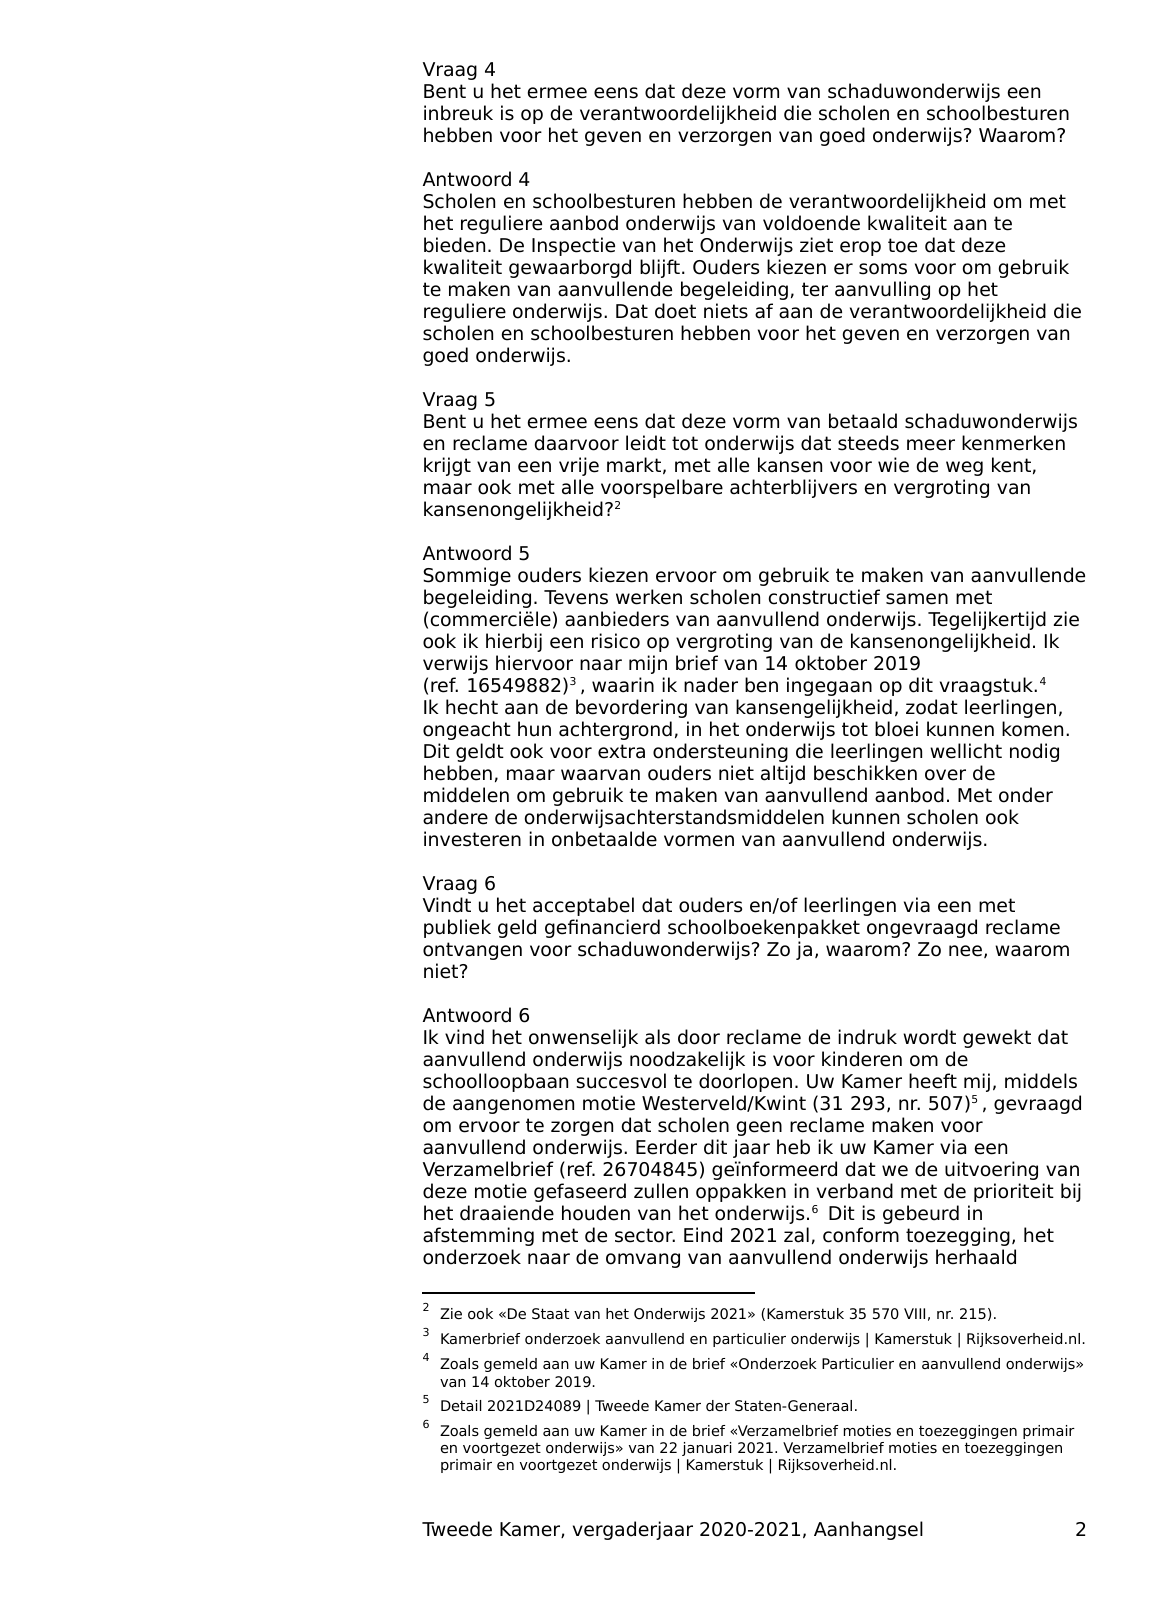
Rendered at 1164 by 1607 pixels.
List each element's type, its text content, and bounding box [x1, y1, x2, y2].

text Zie ook «De Staat van het Onderwijs 2021» (Kamerstuk 35 570 VIII, nr. 215). [422, 1302, 1087, 1324]
text Scholen en schoolbesturen hebben de verantwoordelijkheid om met het reguliere aanbod onderwijs van voldoende kwaliteit aan te bieden. De Inspectie van het Onderwijs ziet erop toe dat deze kwaliteit gewaarborgd blijft. Ouders kiezen er soms voor om gebruik te maken van aanvullende begeleiding, ter aanvulling op het reguliere onderwijs. Dat doet niets af aan de verantwoordelijkheid die scholen en schoolbesturen hebben voor het geven en verzorgen van goed onderwijs. [422, 191, 1087, 367]
text Detail 2021D24089 | Tweede Kamer der Staten-Generaal. [422, 1393, 1087, 1416]
text Kamerbrief onderzoek aanvullend en particulier onderwijs | Kamerstuk | Rijksoverheid.nl. [422, 1327, 1087, 1349]
text Vindt u het acceptabel dat ouders en/of leerlingen via een met publiek geld gefinancierd schoolboekenpakket ongevraagd reclame ontvangen voor schaduwonderwijs? Zo ja, waarom? Zo nee, waarom niet? [422, 895, 1087, 983]
text Bent u het ermee eens dat deze vorm van schaduwonderwijs een inbreuk is op de verantwoordelijkheid die scholen en schoolbesturen hebben voor het geven en verzorgen van goed onderwijs? Waarom? [422, 81, 1087, 147]
text Antwoord 5 [422, 543, 1087, 565]
text Vraag 4 [422, 59, 1087, 81]
text Bent u het ermee eens dat deze vorm van betaald schaduwonderwijs en reclame daarvoor leidt tot onderwijs dat steeds meer kenmerken krijgt van een vrije markt, met alle kansen voor wie de weg kent, maar ook met alle voorspelbare achterblijvers en vergroting van kansenongelijkheid? [422, 411, 1087, 521]
text Ik hecht aan de bevordering van kansengelijkheid, zodat leerlingen, ongeacht hun achtergrond, in het onderwijs tot bloei kunnen komen. Dit geldt ook voor extra ondersteuning die leerlingen wellicht nodig hebben, maar waarvan ouders niet altijd beschikken over de middelen om gebruik te maken van aanvullend aanbod. Met onder andere de onderwijsachterstandsmiddelen kunnen scholen ook investeren in onbetaalde vormen van aanvullend onderwijs. [422, 697, 1087, 851]
text Sommige ouders kiezen ervoor om gebruik te maken van aanvullende begeleiding. Tevens werken scholen constructief samen met (commerciële) aanbieders van aanvullend onderwijs. Tegelijkertijd zie ook ik hierbij een risico op vergroting van de kansenongelijkheid. Ik verwijs hiervoor naar mijn brief van 14 oktober 2019 (ref. 16549882), waarin ik nader ben ingegaan op dit vraagstuk. [422, 565, 1087, 697]
text Zoals gemeld aan uw Kamer in de brief «Verzamelbrief moties en toezeggingen primair en voortgezet onderwijs» van 22 januari 2021. Verzamelbrief moties en toezeggingen primair en voortgezet onderwijs | Kamerstuk | Rijksoverheid.nl. [422, 1418, 1087, 1474]
text Vraag 5 [422, 389, 1087, 411]
text Ik vind het onwenselijk als door reclame de indruk wordt gewekt dat aanvullend onderwijs noodzakelijk is voor kinderen om de schoolloopbaan succesvol te doorlopen. Uw Kamer heeft mij, middels de aangenomen motie Westerveld/Kwint (31 293, nr. 507), gevraagd om ervoor te zorgen dat scholen geen reclame maken voor aanvullend onderwijs. Eerder dit jaar heb ik uw Kamer via een Verzamelbrief (ref. 26704845) geïnformeerd dat we de uitvoering van deze motie gefaseerd zullen oppakken in verband met de prioriteit bij het draaiende houden van het onderwijs. Dit is gebeurd in afstemming met de sector. Eind 2021 zal, conform toezegging, het onderzoek naar de omvang van aanvullend onderwijs herhaald [422, 1027, 1087, 1269]
text Antwoord 6 [422, 1005, 1087, 1027]
text Antwoord 4 [422, 169, 1087, 191]
text Vraag 6 [422, 873, 1087, 895]
text Zoals gemeld aan uw Kamer in de brief «Onderzoek Particulier en aanvullend onderwijs» van 14 oktober 2019. [422, 1352, 1087, 1391]
